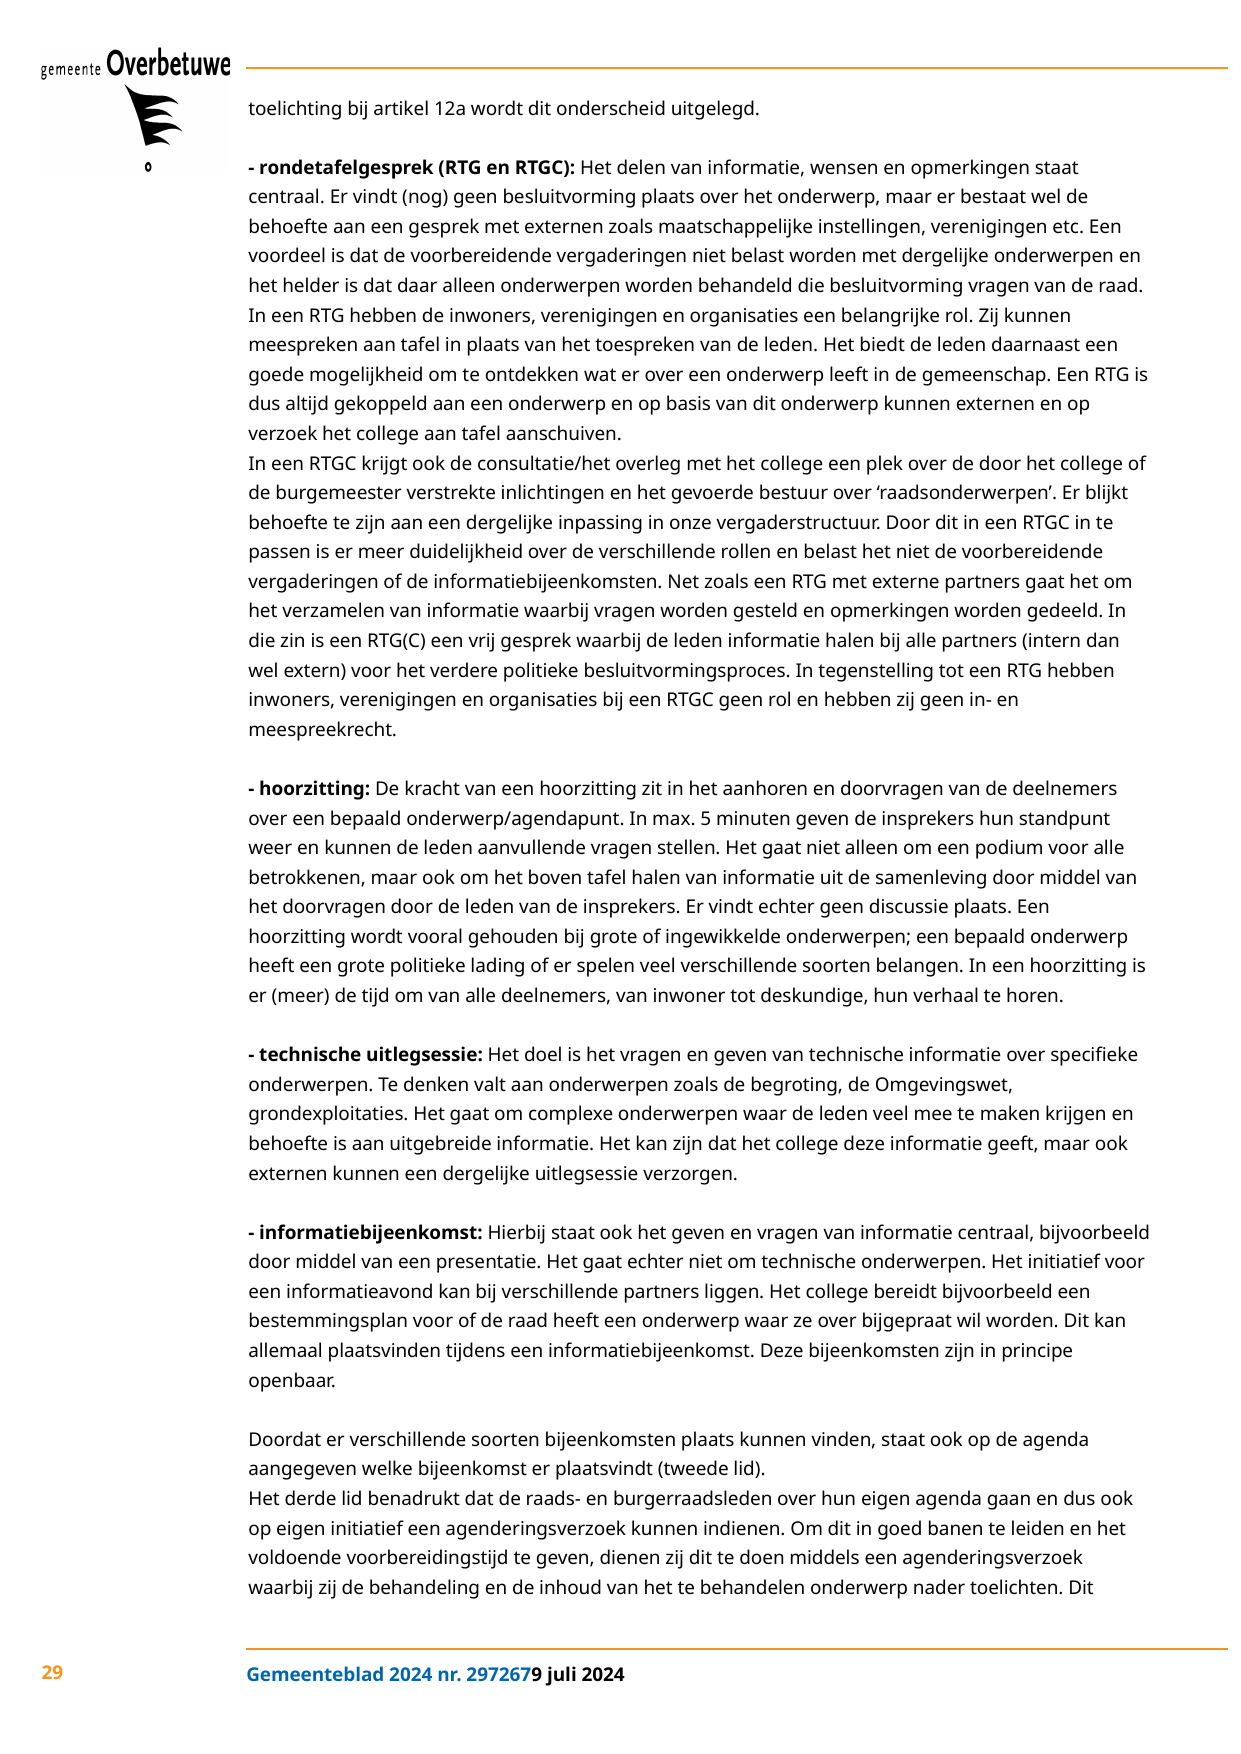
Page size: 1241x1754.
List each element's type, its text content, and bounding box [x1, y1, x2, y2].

text In een RTG hebben de inwoners, verenigingen en organisaties een belangrijke rol. Zij kunnen meespreken aan tafel in plaats van het toespreken van de leden. Het biedt de leden daarnaast een goede mogelijkheid om te ontdekken wat er over een onderwerp leeft in de gemeenschap. Een RTG is dus altijd gekoppeld aan een onderwerp en op basis van dit onderwerp kunnen externen en op verzoek het college aan tafel aanschuiven. [248, 302, 1152, 446]
text Doordat er verschillende soorten bijeenkomsten plaats kunnen vinden, staat ook op de agenda aangegeven welke bijeenkomst er plaatsvindt (tweede lid). [248, 1426, 1152, 1481]
text Het derde lid benadrukt dat de raads- en burgerraadsleden over hun eigen agenda gaan en dus ook op eigen initiatief een agenderingsverzoek kunnen indienen. Om dit in goed banen te leiden en het voldoende voorbereidingstijd te geven, dienen zij dit te doen middels een agenderingsverzoek waarbij zij de behandeling en de inhoud van het te behandelen onderwerp nader toelichten. Dit [248, 1485, 1152, 1600]
text In een RTGC krijgt ook de consultatie/het overleg met het college een plek over de door het college of de burgemeester verstrekte inlichtingen en het gevoerde bestuur over ‘raadsonderwerpen’. Er blijkt behoefte te zijn aan een dergelijke inpassing in onze vergaderstructuur. Door dit in een RTGC in te passen is er meer duidelijkheid over de verschillende rollen en belast het niet de voorbereidende vergaderingen of de informatiebijeenkomsten. Net zoals een RTG met externe partners gaat het om het verzamelen van informatie waarbij vragen worden gesteld en opmerkingen worden gedeeld. In die zin is een RTG(C) een vrij gesprek waarbij de leden informatie halen bij alle partners (intern dan wel extern) voor het verdere politieke besluitvormingsproces. In tegenstelling tot een RTG hebben inwoners, verenigingen en organisaties bij een RTGC geen rol en hebben zij geen in- en meespreekrecht. [248, 450, 1152, 742]
picture [41, 47, 231, 172]
text - hoorzitting: De kracht van een hoorzitting zit in het aanhoren en doorvragen van de deelnemers over een bepaald onderwerp/agendapunt. In max. 5 minuten geven de insprekers hun standpunt weer en kunnen de leden aanvullende vragen stellen. Het gaat niet alleen om een podium voor alle betrokkenen, maar ook om het boven tafel halen van informatie uit de samenleving door middel van het doorvragen door de leden van de insprekers. Er vindt echter geen discussie plaats. Een hoorzitting wordt vooral gehouden bij grote of ingewikkelde onderwerpen; een bepaald onderwerp heeft een grote politieke lading of er spelen veel verschillende soorten belangen. In een hoorzitting is er (meer) de tijd om van alle deelnemers, van inwoner tot deskundige, hun verhaal te horen. [248, 775, 1152, 1008]
text toelichting bij artikel 12a wordt dit onderscheid uitgelegd. [248, 95, 1152, 121]
text - rondetafelgesprek (RTG en RTGC): Het delen van informatie, wensen en opmerkingen staat centraal. Er vindt (nog) geen besluitvorming plaats over het onderwerp, maar er bestaat wel de behoefte aan een gesprek met externen zoals maatschappelijke instellingen, verenigingen etc. Een voordeel is dat de voorbereidende vergaderingen niet belast worden met dergelijke onderwerpen en het helder is dat daar alleen onderwerpen worden behandeld die besluitvorming vragen van de raad. [248, 154, 1152, 298]
text - informatiebijeenkomst: Hierbij staat ook het geven en vragen van informatie centraal, bijvoorbeeld door middel van een presentatie. Het gaat echter niet om technische onderwerpen. Het initiatief voor een informatieavond kan bij verschillende partners liggen. Het college bereidt bijvoorbeeld een bestemmingsplan voor of de raad heeft een onderwerp waar ze over bijgepraat wil worden. Dit kan allemaal plaatsvinden tijdens een informatiebijeenkomst. Deze bijeenkomsten zijn in principe openbaar. [248, 1219, 1152, 1393]
text - technische uitlegsessie: Het doel is het vragen en geven van technische informatie over specifieke onderwerpen. Te denken valt aan onderwerpen zoals de begroting, de Omgevingswet, grondexploitaties. Het gaat om complexe onderwerpen waar de leden veel mee te maken krijgen en behoefte is aan uitgebreide informatie. Het kan zijn dat het college deze informatie geeft, maar ook externen kunnen een dergelijke uitlegsessie verzorgen. [248, 1041, 1152, 1186]
